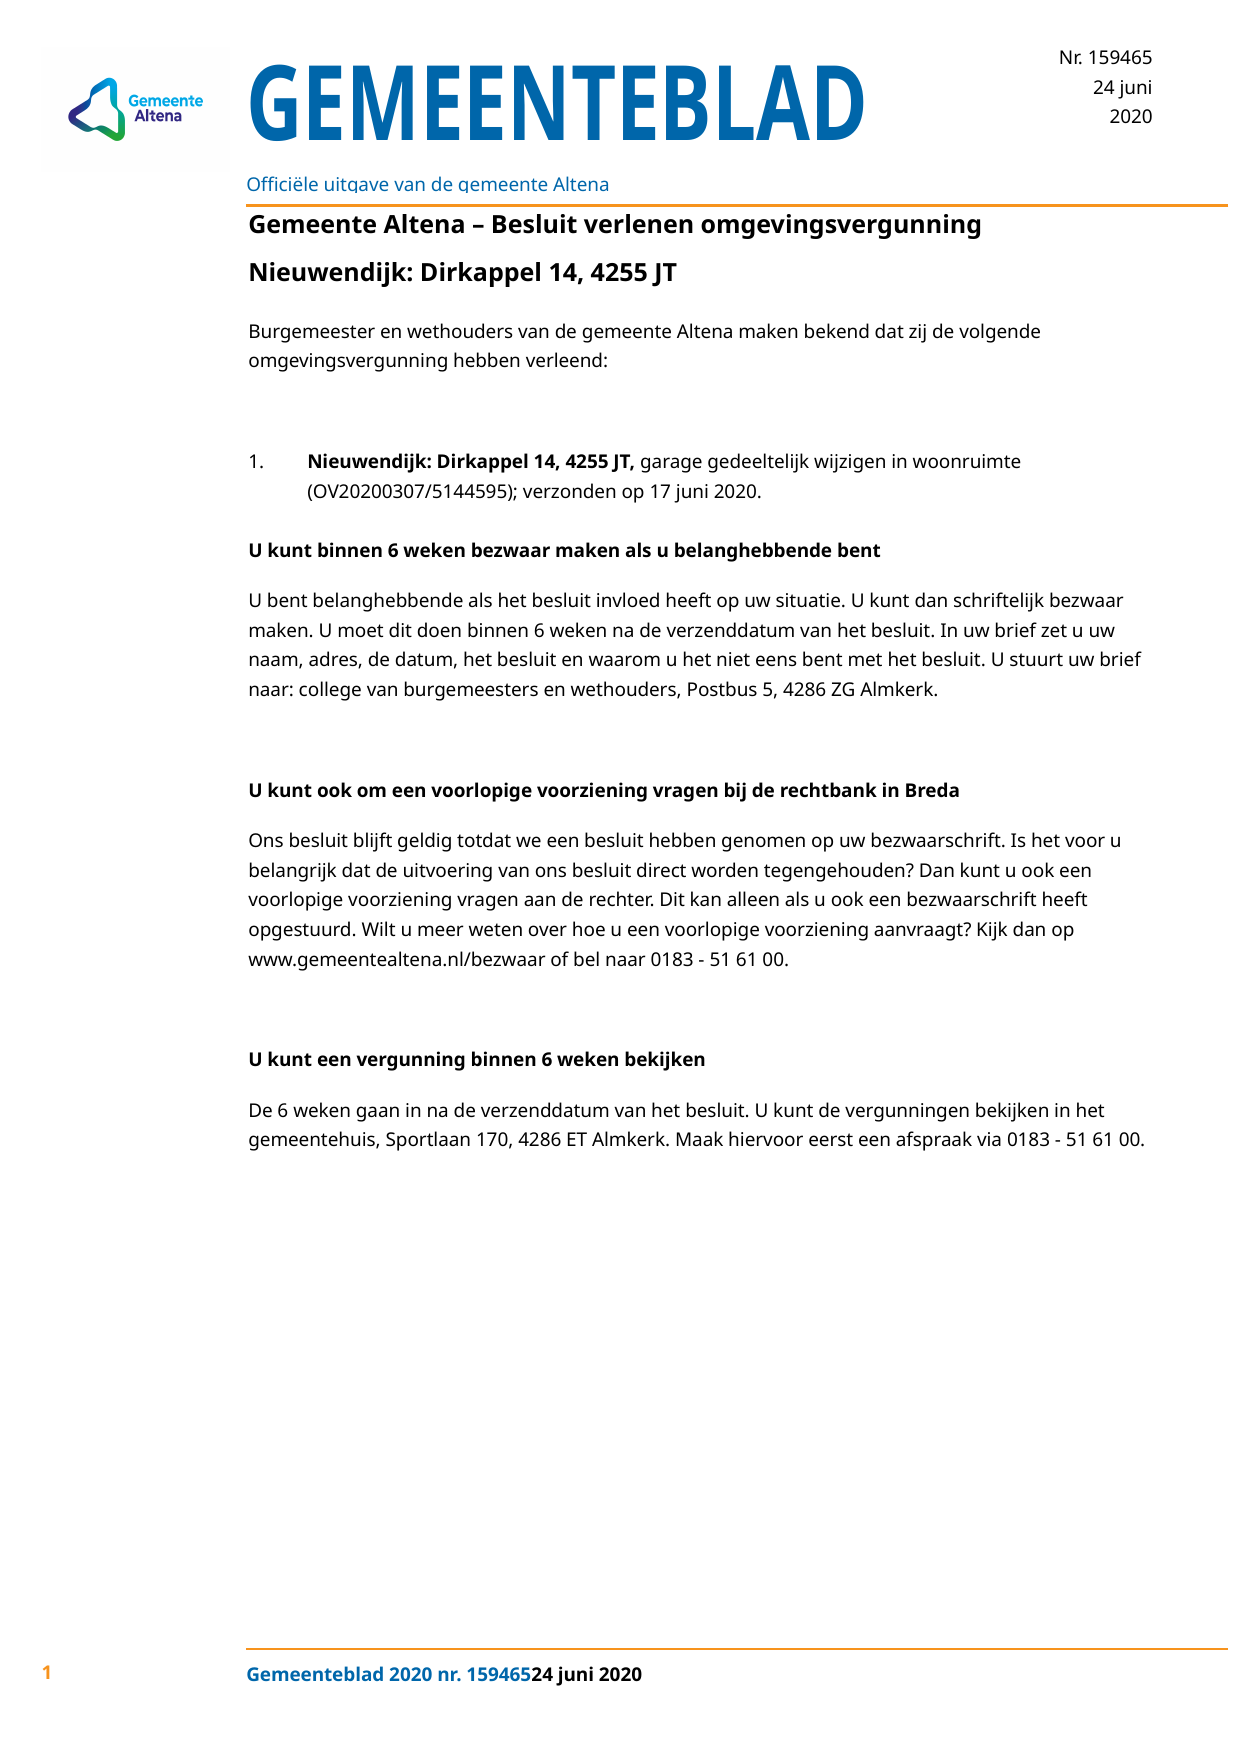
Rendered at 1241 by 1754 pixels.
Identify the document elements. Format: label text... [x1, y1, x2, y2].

text U bent belanghebbende als het besluit invloed heeft op uw situatie. U kunt dan schriftelijk bezwaar maken. U moet dit doen binnen 6 weken na de verzenddatum van het besluit. In uw brief zet u uw naam, adres, de datum, het besluit en waarom u het niet eens bent met het besluit. U stuurt uw brief naar: college van burgemeesters en wethouders, Postbus 5, 4286 ZG Almkerk. [248, 587, 1152, 702]
text Ons besluit blijft geldig totdat we een besluit hebben genomen op uw bezwaarschrift. Is het voor u belangrijk dat de uitvoering van ons besluit direct worden tegengehouden? Dan kunt u ook een voorlopige voorziening vragen aan de rechter. Dit kan alleen als u ook een bezwaarschrift heeft opgestuurd. Wilt u meer weten over hoe u een voorlopige voorziening aanvraagt? Kijk dan op www.gemeentealtena.nl/bezwaar of bel naar 0183 - 51 61 00. [248, 827, 1152, 972]
list Nieuwendijk: Dirkappel 14, 4255 JT, garage gedeeltelijk wijzigen in woonruimte (OV20200307/5144595); verzonden op 17 juni 2020. [248, 448, 1152, 504]
text U kunt ook om een voorlopige voorziening vragen bij de rechtbank in Breda [248, 777, 1152, 803]
text U kunt binnen 6 weken bezwaar maken als u belanghebbende bent [248, 537, 1152, 563]
text U kunt een vergunning binnen 6 weken bekijken [248, 1047, 1152, 1072]
picture [41, 47, 231, 172]
text Gemeente Altena – Besluit verlenen omgevingsvergunning Nieuwendijk: Dirkappel 14, 4255 JT [248, 207, 1152, 288]
text De 6 weken gaan in na de verzenddatum van het besluit. U kunt de vergunningen bekijken in het gemeentehuis, Sportlaan 170, 4286 ET Almkerk. Maak hiervoor eerst een afspraak via 0183 - 51 61 00. [248, 1097, 1152, 1152]
text Burgemeester en wethouders van de gemeente Altena maken bekend dat zij de volgende omgevingsvergunning hebben verleend: [248, 318, 1152, 373]
